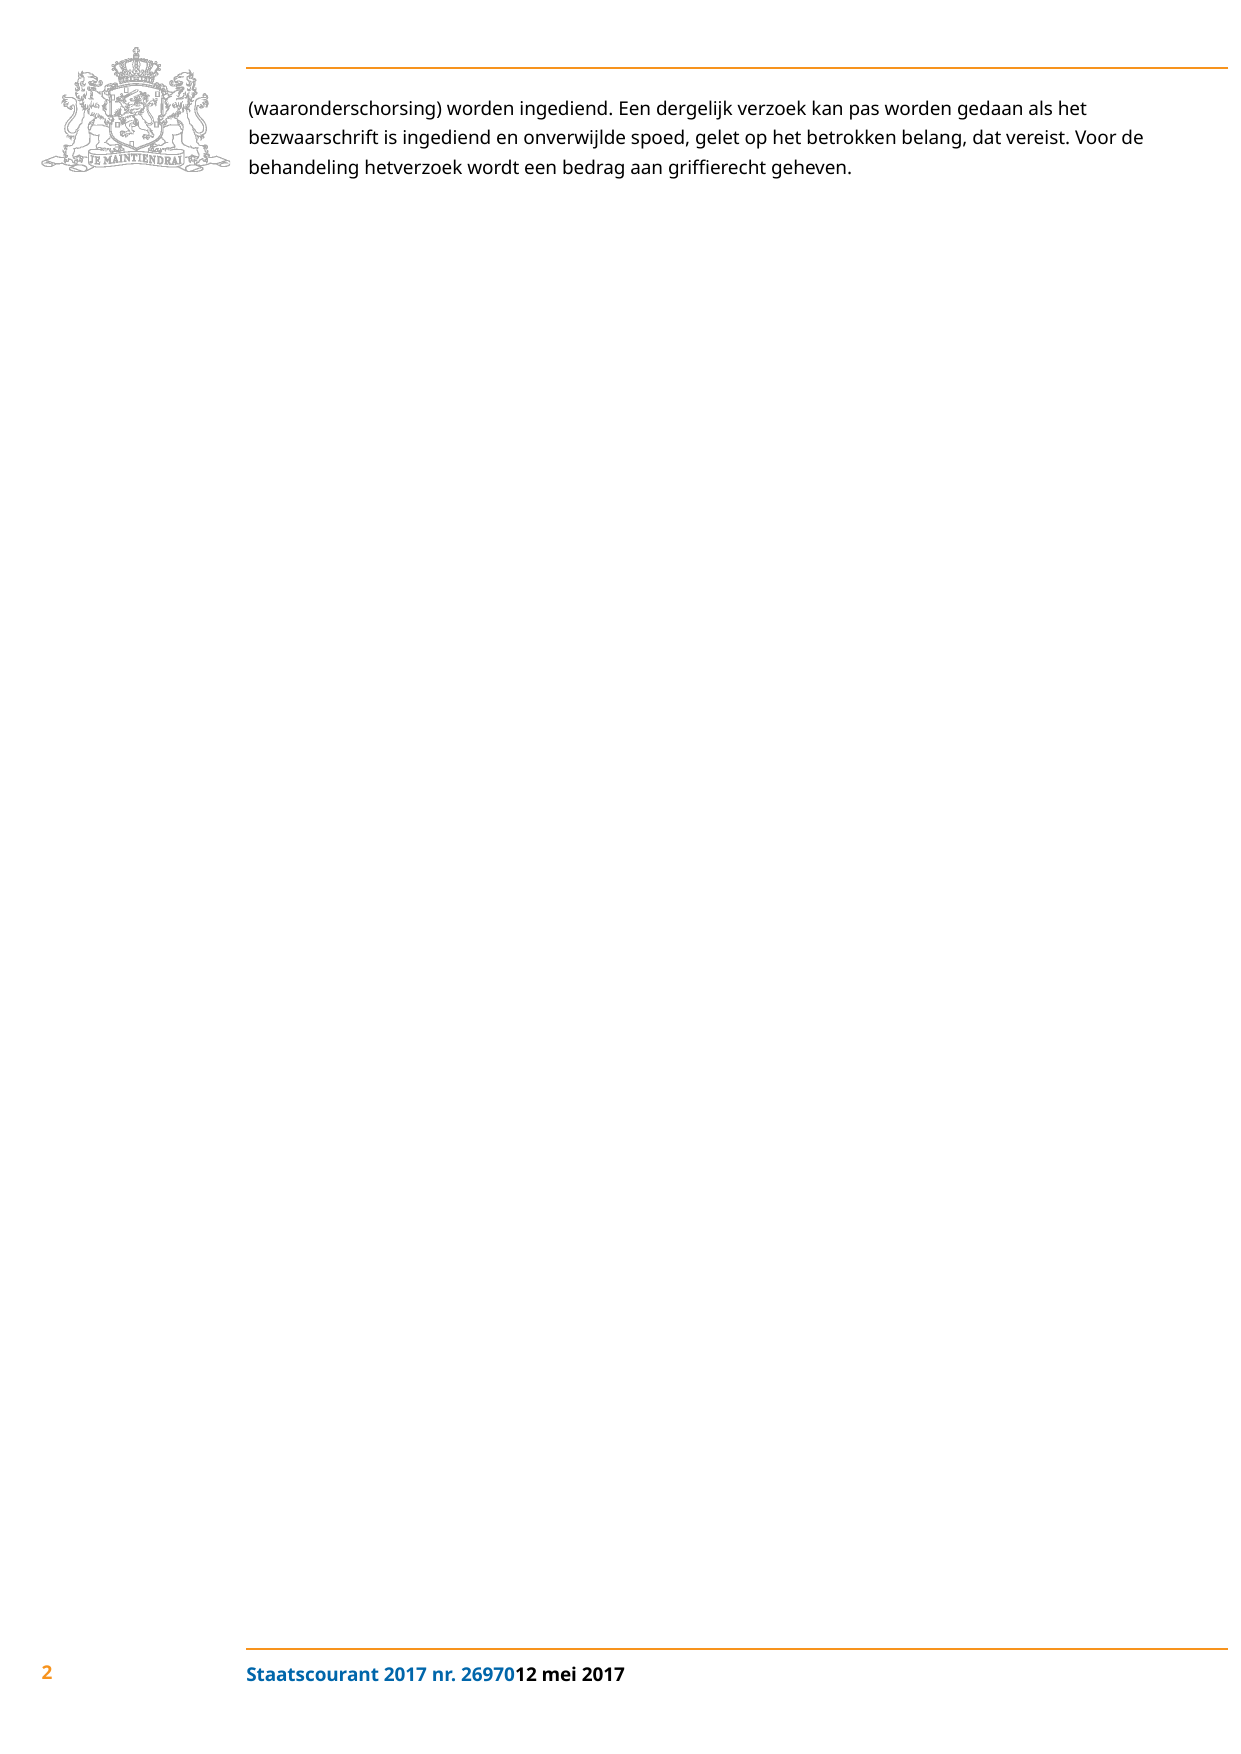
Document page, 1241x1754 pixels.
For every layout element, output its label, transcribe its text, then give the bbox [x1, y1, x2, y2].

picture [41, 47, 231, 172]
text (waaronderschorsing) worden ingediend. Een dergelijk verzoek kan pas worden gedaan als het bezwaarschrift is ingediend en onverwijlde spoed, gelet op het betrokken belang, dat vereist. Voor de behandeling hetverzoek wordt een bedrag aan griffierecht geheven. [248, 95, 1152, 180]
